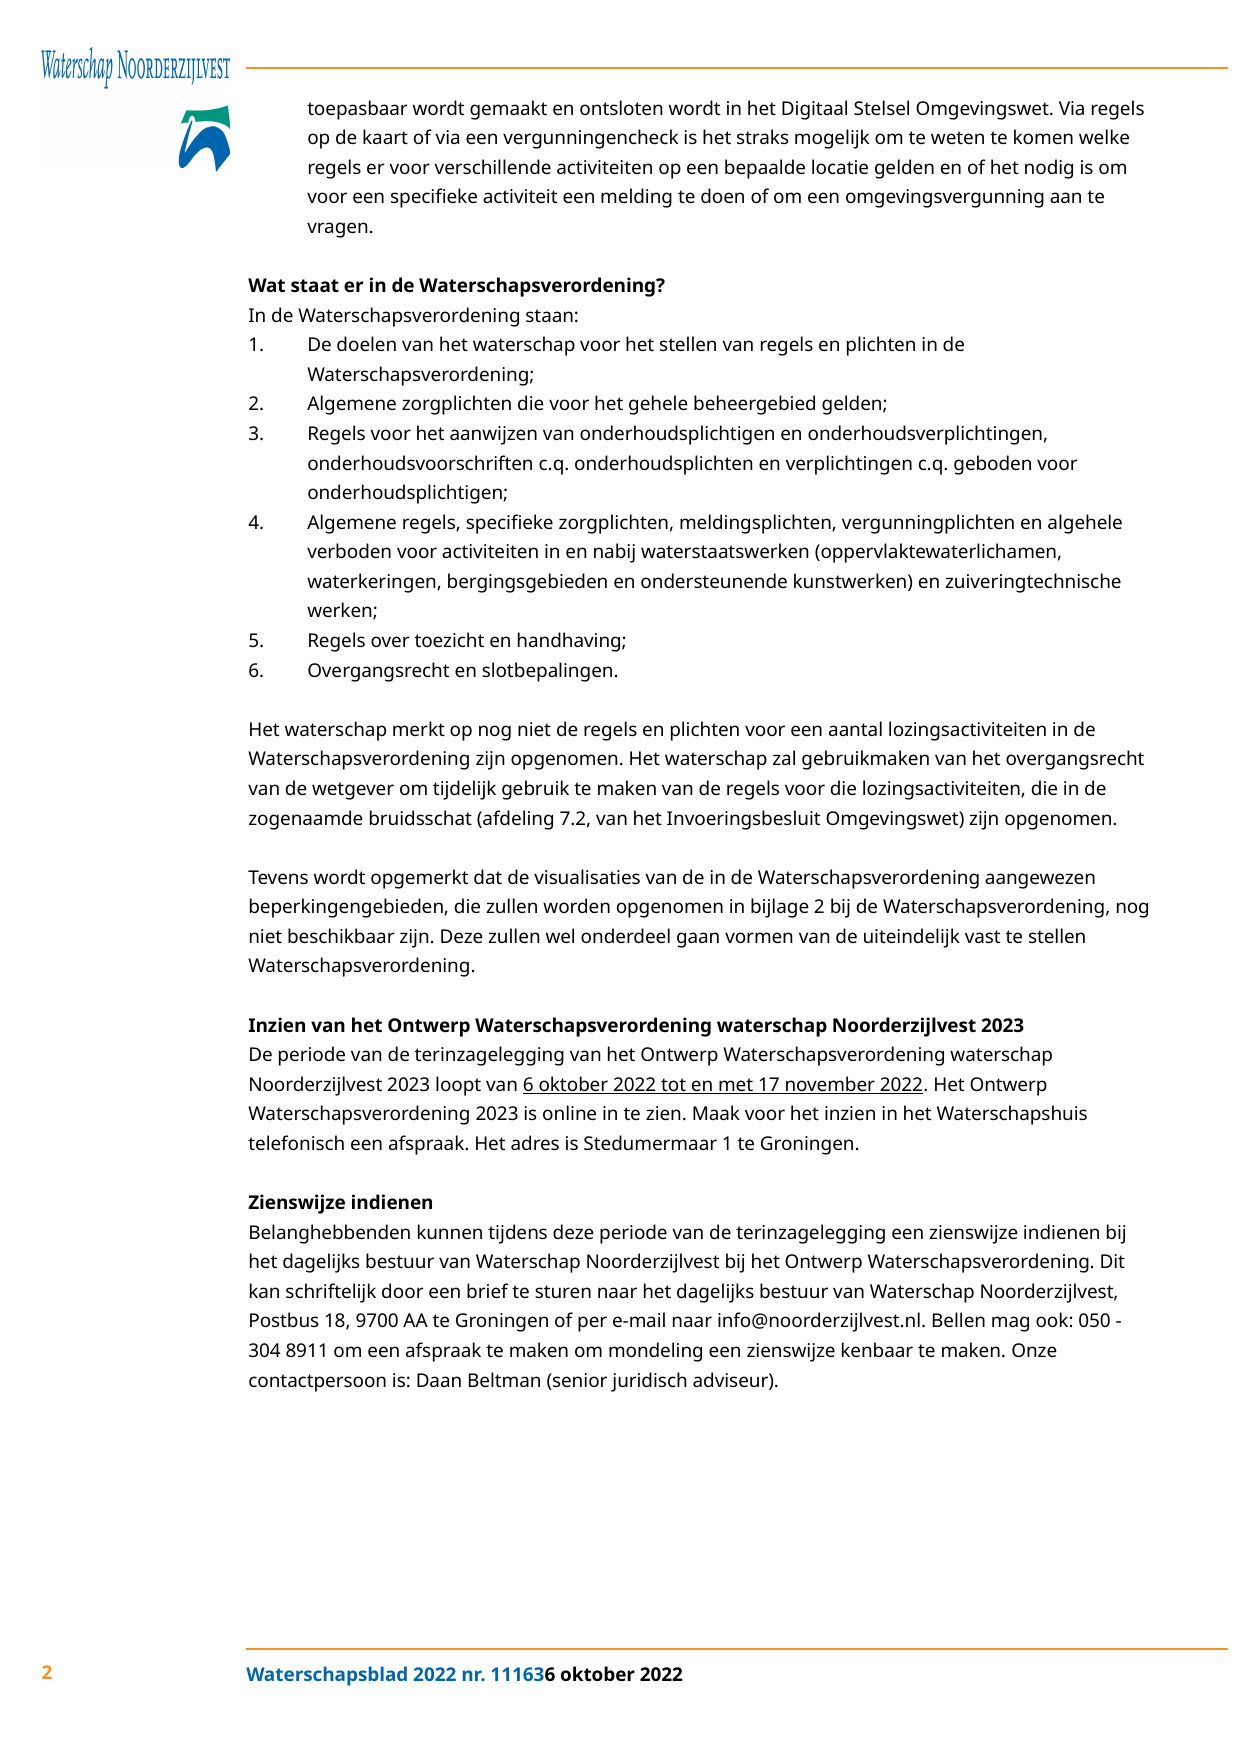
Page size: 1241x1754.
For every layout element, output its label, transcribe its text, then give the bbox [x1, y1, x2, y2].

text Wat staat er in de Waterschapsverordening? [248, 272, 1152, 298]
list Regels voor het aanwijzen van onderhoudsplichtigen en onderhoudsverplichtingen, onderhoudsvoorschriften c.q. onderhoudsplichten en verplichtingen c.q. geboden voor onderhoudsplichtigen; [248, 420, 1152, 505]
list toepasbaar wordt gemaakt en ontsloten wordt in het Digitaal Stelsel Omgevingswet. Via regels op de kaart of via een vergunningencheck is het straks mogelijk om te weten te komen welke regels er voor verschillende activiteiten op een bepaalde locatie gelden en of het nodig is om voor een specifieke activiteit een melding te doen of om een omgevingsvergunning aan te vragen. [248, 95, 1152, 239]
text Zienswijze indienen [248, 1189, 1152, 1215]
picture [41, 47, 231, 172]
list De doelen van het waterschap voor het stellen van regels en plichten in de Waterschapsverordening; [248, 331, 1152, 387]
text Inzien van het Ontwerp Waterschapsverordening waterschap Noorderzijlvest 2023 [248, 1012, 1152, 1038]
text Tevens wordt opgemerkt dat de visualisaties van de in de Waterschapsverordening aangewezen beperkingengebieden, die zullen worden opgenomen in bijlage 2 bij de Waterschapsverordening, nog niet beschikbaar zijn. Deze zullen wel onderdeel gaan vormen van de uiteindelijk vast te stellen Waterschapsverordening. [248, 864, 1152, 978]
text De periode van de terinzagelegging van het Ontwerp Waterschapsverordening waterschap Noorderzijlvest 2023 loopt van 6 oktober 2022 tot en met 17 november 2022. Het Ontwerp Waterschapsverordening 2023 is online in te zien. Maak voor het inzien in het Waterschapshuis telefonisch een afspraak. Het adres is Stedumermaar 1 te Groningen. [248, 1041, 1152, 1156]
list Algemene zorgplichten die voor het gehele beheergebied gelden; [248, 391, 1152, 416]
text Belanghebbenden kunnen tijdens deze periode van de terinzagelegging een zienswijze indienen bij het dagelijks bestuur van Waterschap Noorderzijlvest bij het Ontwerp Waterschapsverordening. Dit kan schriftelijk door een brief te sturen naar het dagelijks bestuur van Waterschap Noorderzijlvest, Postbus 18, 9700 AA te Groningen of per e-mail naar info@noorderzijlvest.nl. Bellen mag ook: 050 - 304 8911 om een afspraak te maken om mondeling een zienswijze kenbaar te maken. Onze contactpersoon is: Daan Beltman (senior juridisch adviseur). [248, 1219, 1152, 1393]
list Regels over toezicht en handhaving; [248, 627, 1152, 653]
list Algemene regels, specifieke zorgplichten, meldingsplichten, vergunningplichten en algehele verboden voor activiteiten in en nabij waterstaatswerken (oppervlaktewaterlichamen, waterkeringen, bergingsgebieden en ondersteunende kunstwerken) en zuiveringtechnische werken; [248, 509, 1152, 623]
text Het waterschap merkt op nog niet de regels en plichten voor een aantal lozingsactiviteiten in de Waterschapsverordening zijn opgenomen. Het waterschap zal gebruikmaken van het overgangsrecht van de wetgever om tijdelijk gebruik te maken van de regels voor die lozingsactiviteiten, die in de zogenaamde bruidsschat (afdeling 7.2, van het Invoeringsbesluit Omgevingswet) zijn opgenomen. [248, 716, 1152, 831]
text In de Waterschapsverordening staan: [248, 302, 1152, 328]
list Overgangsrecht en slotbepalingen. [248, 657, 1152, 683]
